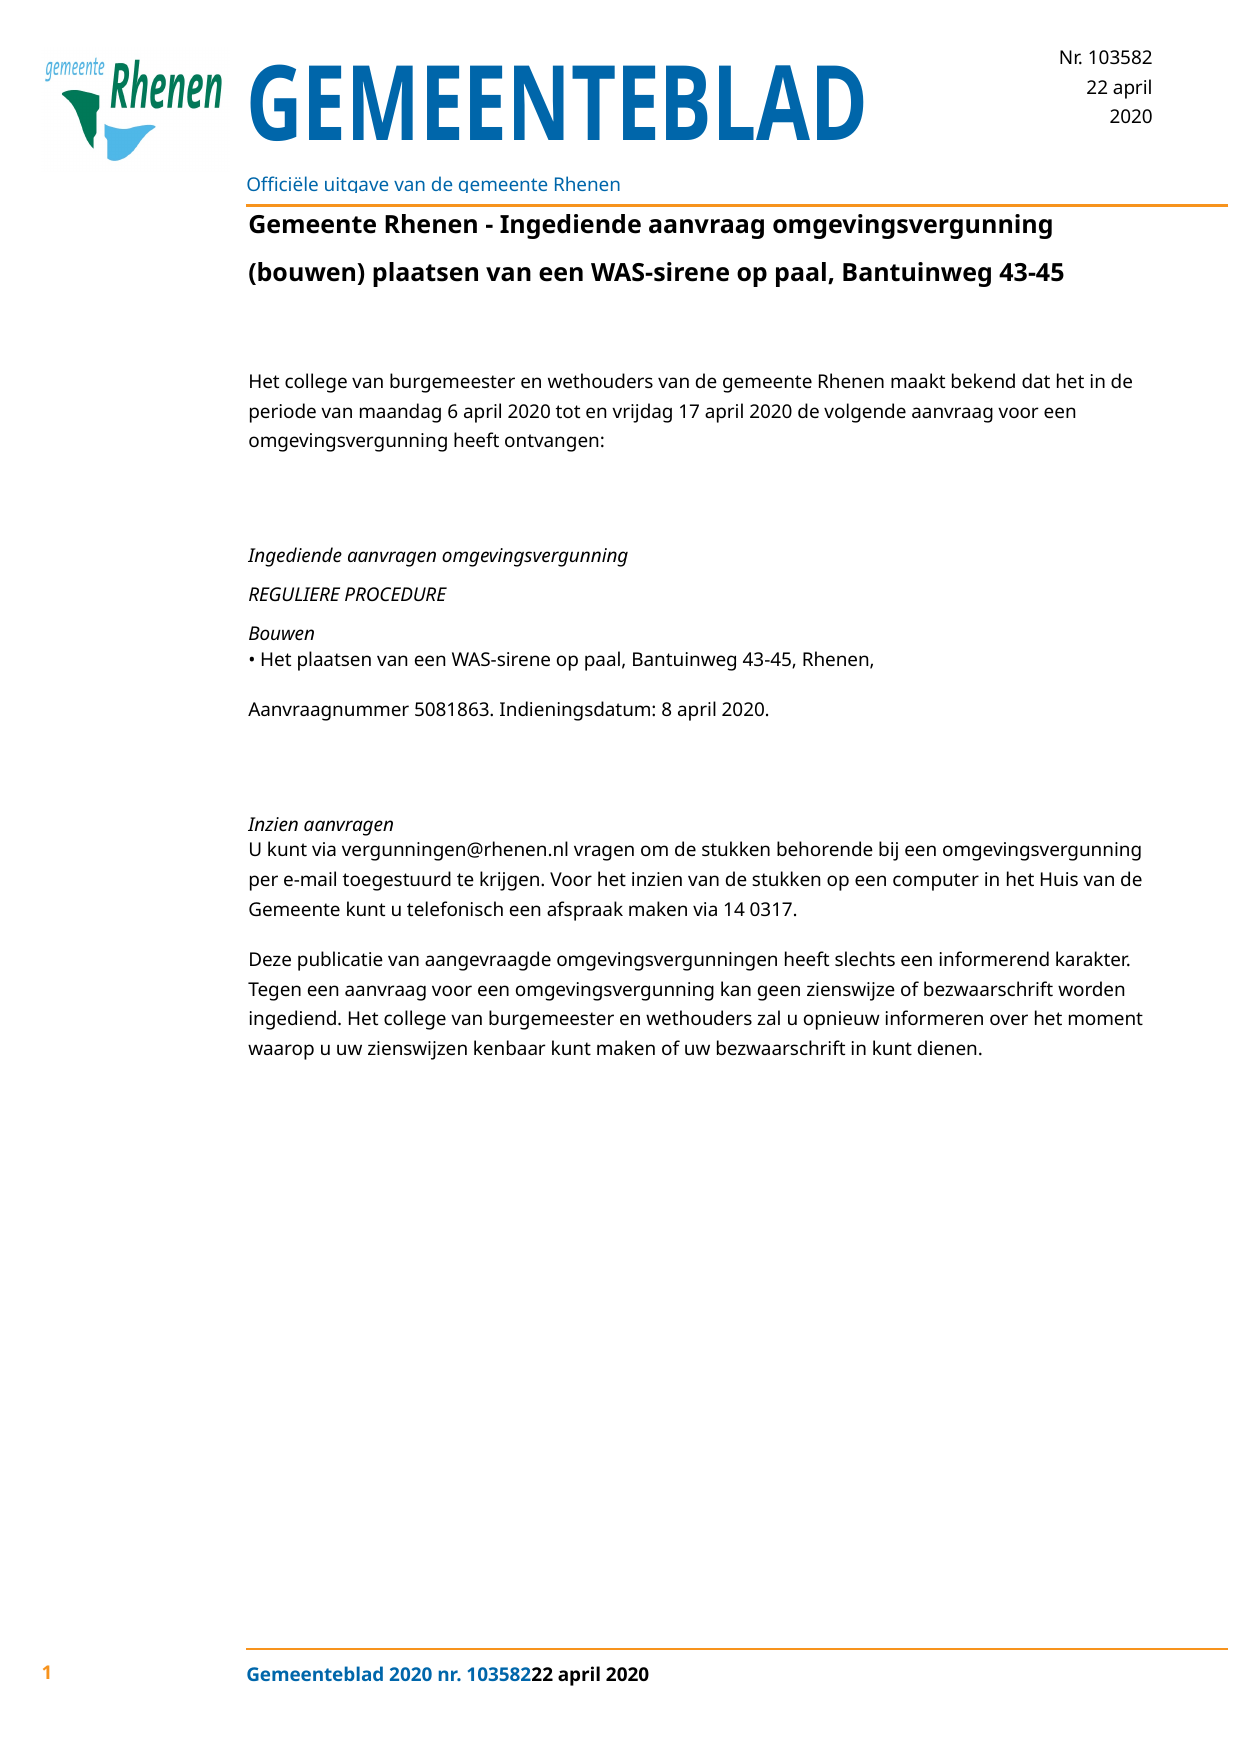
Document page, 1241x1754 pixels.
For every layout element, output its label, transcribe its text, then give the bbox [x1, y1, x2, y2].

text Inzien aanvragen [248, 811, 1152, 837]
text Aanvraagnummer 5081863. Indieningsdatum: 8 april 2020. [248, 697, 1152, 722]
text U kunt via vergunningen@rhenen.nl vragen om de stukken behorende bij een omgevingsvergunning per e-mail toegestuurd te krijgen. Voor het inzien van de stukken op een computer in het Huis van de Gemeente kunt u telefonisch een afspraak maken via 14 0317. [248, 837, 1152, 922]
text Ingediende aanvragen omgevingsvergunning [248, 542, 1152, 568]
text REGULIERE PROCEDURE [248, 581, 1152, 607]
text Deze publicatie van aangevraagde omgevingsvergunningen heeft slechts een informerend karakter. Tegen een aanvraag voor een omgevingsvergunning kan geen zienswijze of bezwaarschrift worden ingediend. Het college van burgemeester en wethouders zal u opnieuw informeren over het moment waarop u uw zienswijzen kenbaar kunt maken of uw bezwaarschrift in kunt dienen. [248, 946, 1152, 1061]
text • Het plaatsen van een WAS-sirene op paal, Bantuinweg 43-45, Rhenen, [248, 646, 1152, 672]
picture [41, 47, 231, 172]
text Bouwen [248, 620, 1152, 646]
text Gemeente Rhenen - Ingediende aanvraag omgevingsvergunning (bouwen) plaatsen van een WAS-sirene op paal, Bantuinweg 43-45 [248, 207, 1152, 288]
text Het college van burgemeester en wethouders van de gemeente Rhenen maakt bekend dat het in de periode van maandag 6 april 2020 tot en vrijdag 17 april 2020 de volgende aanvraag voor een omgevingsvergunning heeft ontvangen: [248, 368, 1152, 453]
